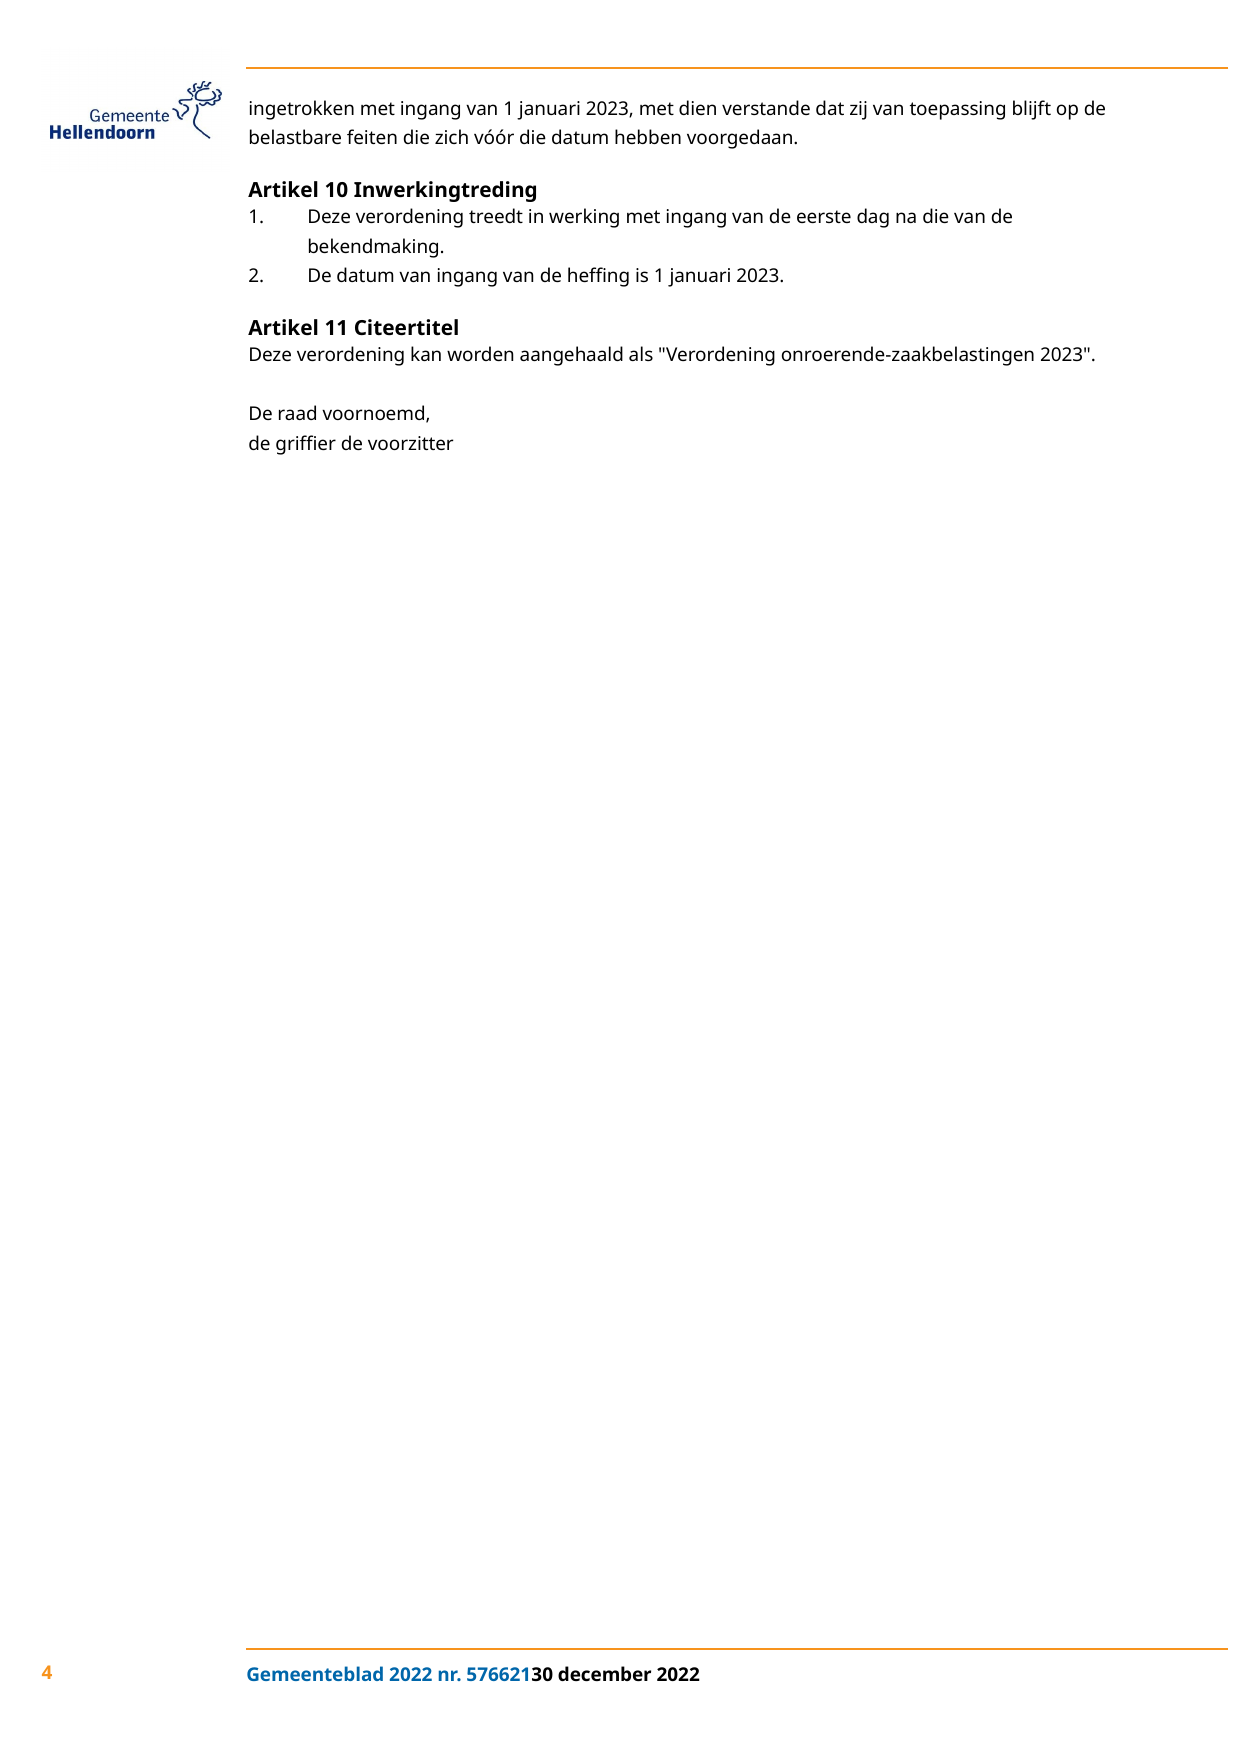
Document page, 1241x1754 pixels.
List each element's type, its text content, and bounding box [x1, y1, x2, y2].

text de griffier de voorzitter [248, 430, 1152, 456]
picture [41, 47, 231, 172]
text ingetrokken met ingang van 1 januari 2023, met dien verstande dat zij van toepassing blijft op de belastbare feiten die zich vóór die datum hebben voorgedaan. [248, 95, 1152, 150]
list De datum van ingang van de heffing is 1 januari 2023. [248, 262, 1152, 288]
text Artikel 11 Citeertitel [248, 313, 1152, 341]
text Artikel 10 Inwerkingtreding [248, 175, 1152, 203]
text Deze verordening kan worden aangehaald als "Verordening onroerende-zaakbelastingen 2023". [248, 341, 1152, 367]
text De raad voornoemd, [248, 400, 1152, 426]
list Deze verordening treedt in werking met ingang van de eerste dag na die van de bekendmaking. [248, 203, 1152, 258]
